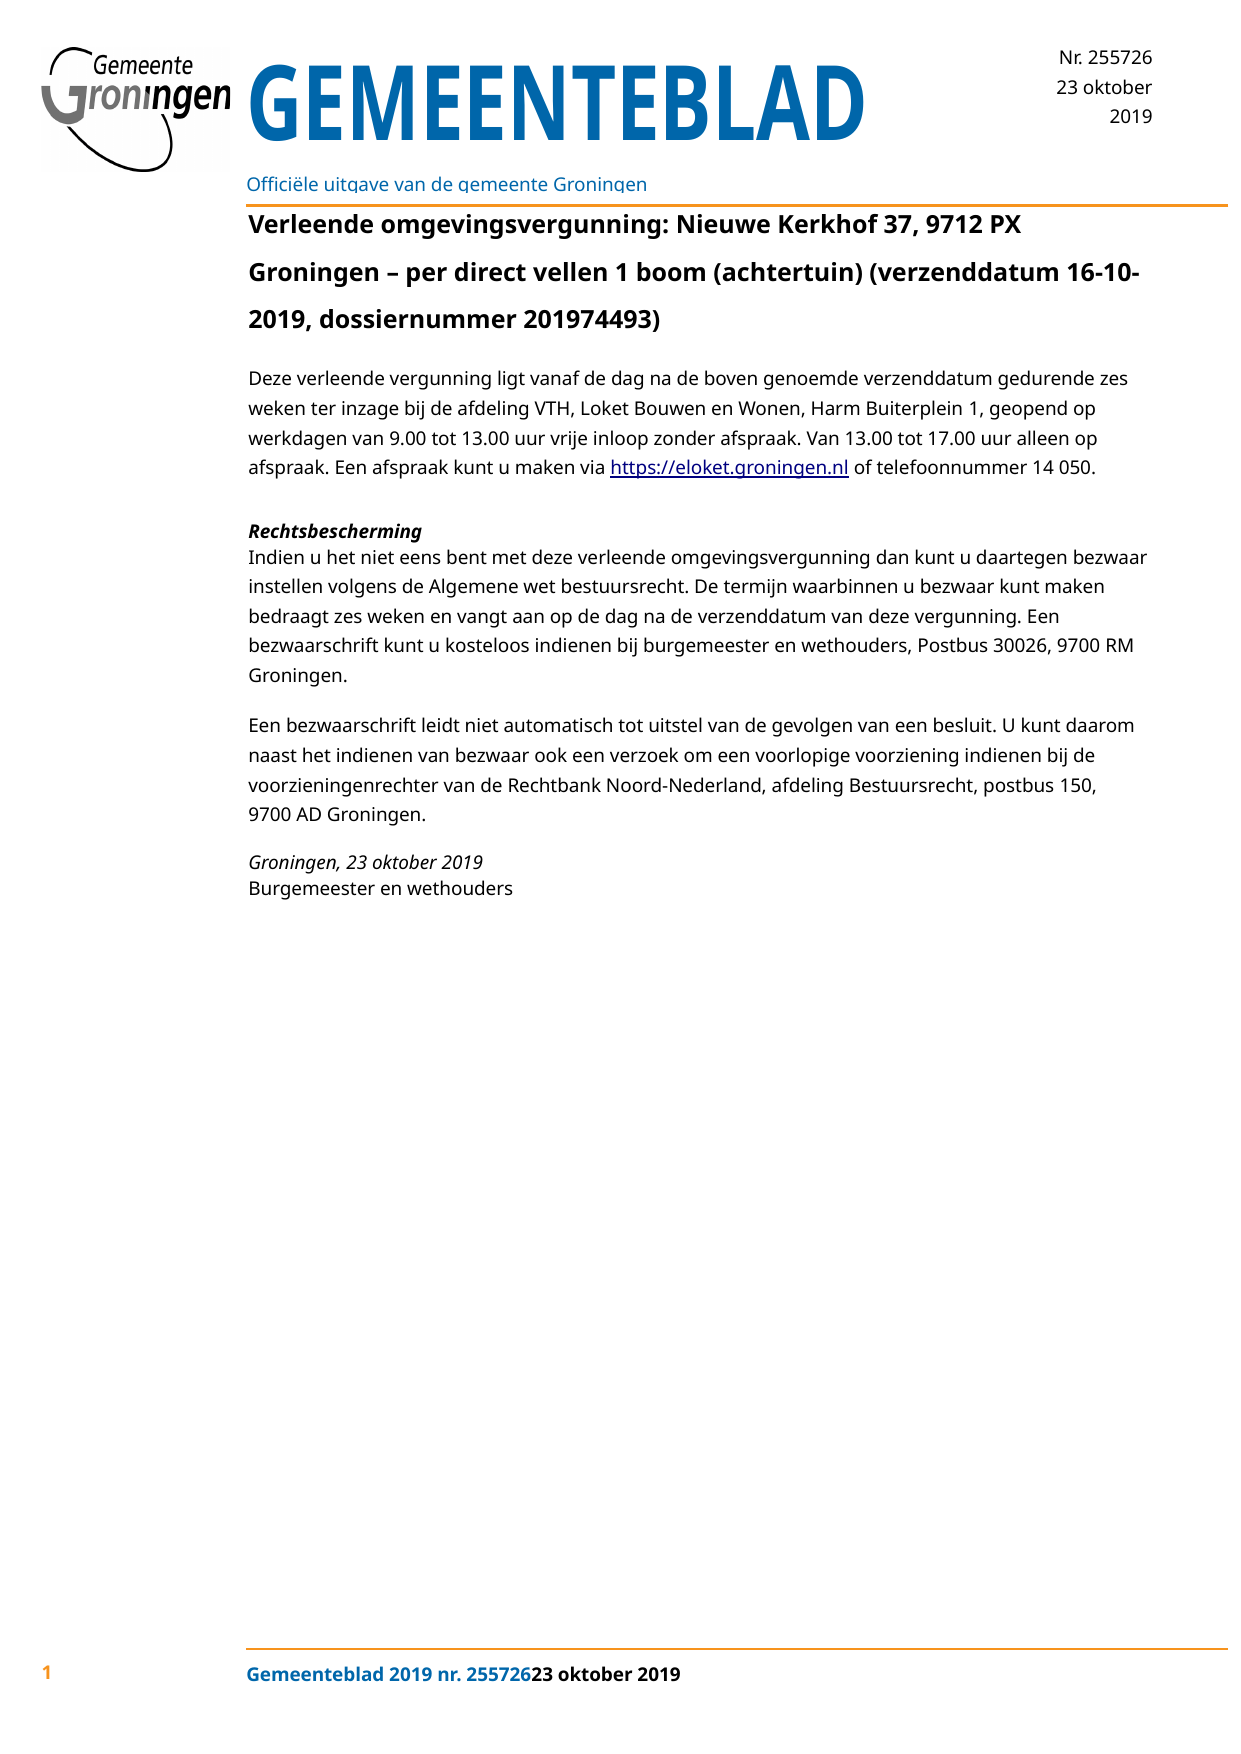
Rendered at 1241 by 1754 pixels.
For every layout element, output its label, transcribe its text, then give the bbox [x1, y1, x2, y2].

text Een bezwaarschrift leidt niet automatisch tot uitstel van de gevolgen van een besluit. U kunt daarom naast het indienen van bezwaar ook een verzoek om een voorlopige voorziening indienen bij de voorzieningenrechter van de Rechtbank Noord-Nederland, afdeling Bestuursrecht, postbus 150, 9700 AD Groningen. [248, 713, 1152, 827]
text Rechtsbescherming [248, 518, 1152, 544]
text Groningen, 23 oktober 2019 [248, 849, 1152, 875]
text Verleende omgevingsvergunning: Nieuwe Kerkhof 37, 9712 PX Groningen – per direct vellen 1 boom (achtertuin) (verzenddatum 16-10-2019, dossiernummer 201974493) [248, 207, 1152, 336]
text Indien u het niet eens bent met deze verleende omgevingsvergunning dan kunt u daartegen bezwaar instellen volgens de Algemene wet bestuursrecht. De termijn waarbinnen u bezwaar kunt maken bedraagt zes weken en vangt aan op de dag na de verzenddatum van deze vergunning. Een bezwaarschrift kunt u kosteloos indienen bij burgemeester en wethouders, Postbus 30026, 9700 RM Groningen. [248, 544, 1152, 688]
text Burgemeester en wethouders [248, 875, 1152, 901]
text Deze verleende vergunning ligt vanaf de dag na de boven genoemde verzenddatum gedurende zes weken ter inzage bij de afdeling VTH, Loket Bouwen en Wonen, Harm Buiterplein 1, geopend op werkdagen van 9.00 tot 13.00 uur vrije inloop zonder afspraak. Van 13.00 tot 17.00 uur alleen op afspraak. Een afspraak kunt u maken via https://eloket.groningen.nl of telefoonnummer 14 050. [248, 366, 1152, 480]
picture [41, 47, 231, 172]
